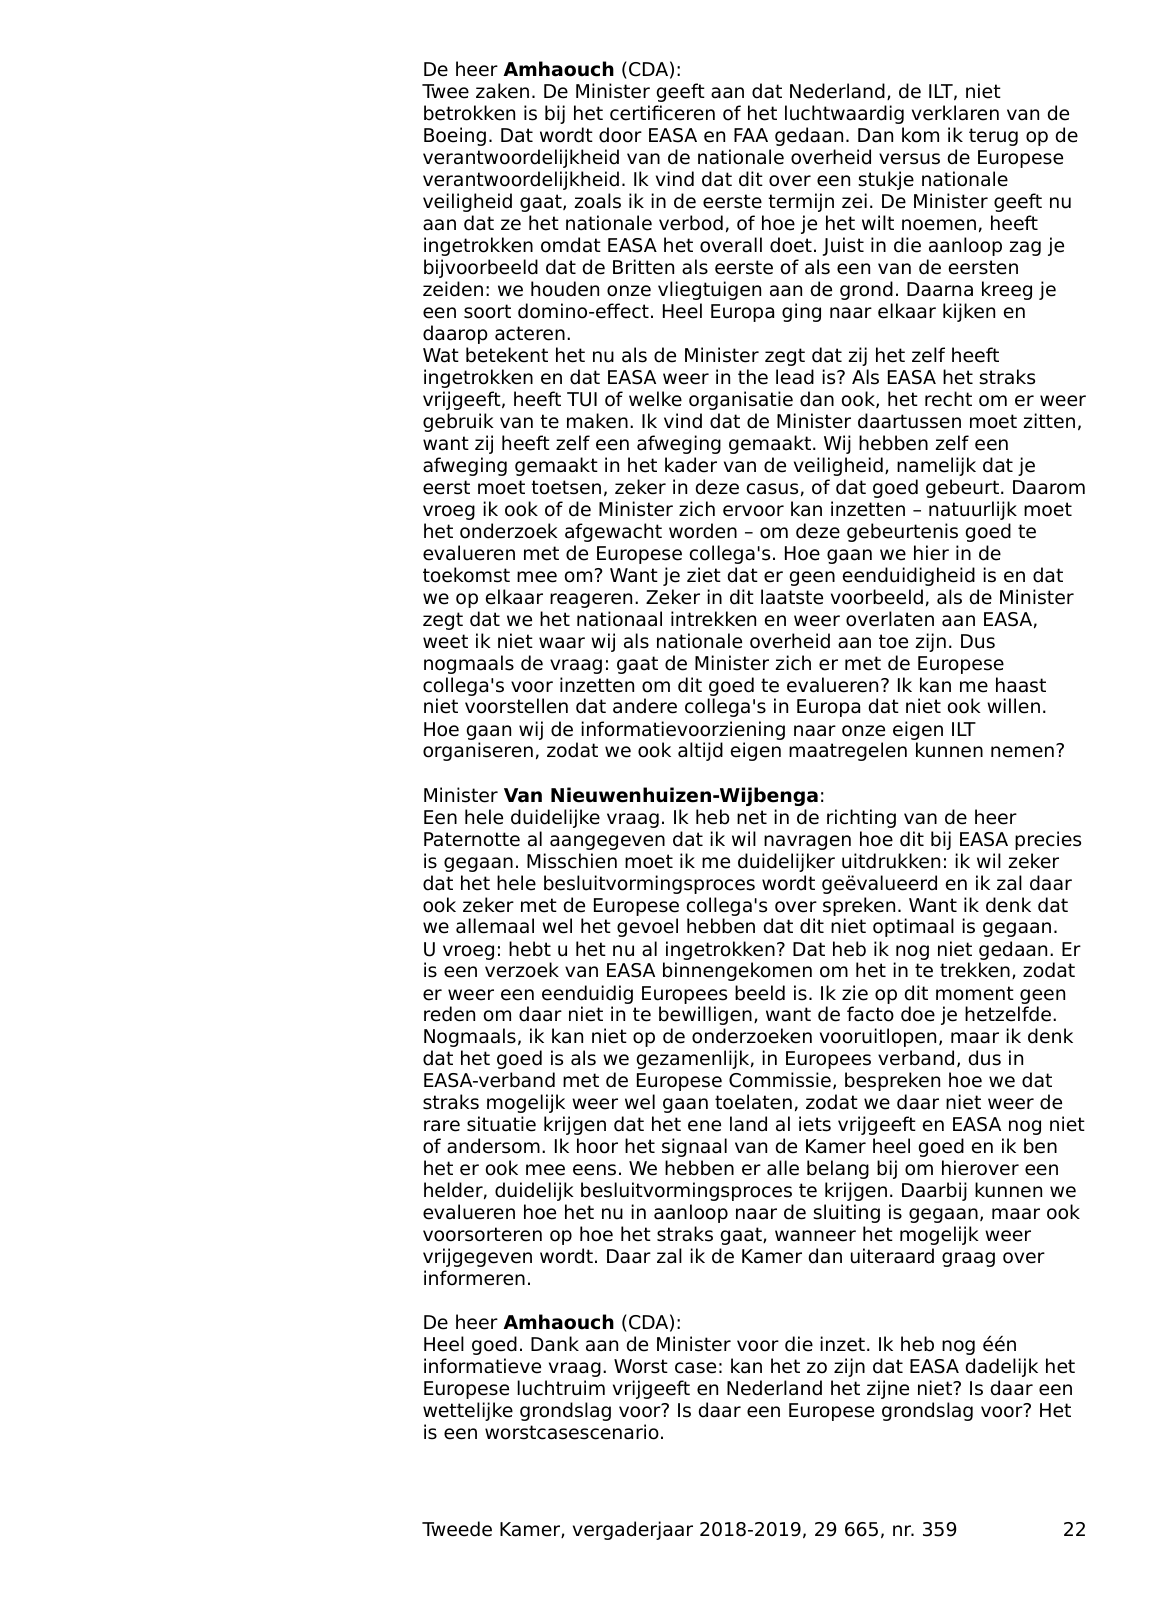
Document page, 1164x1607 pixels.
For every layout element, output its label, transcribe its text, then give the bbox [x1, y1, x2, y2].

text De heer Amhaouch (CDA): [422, 1312, 1087, 1334]
text Heel goed. Dank aan de Minister voor die inzet. Ik heb nog één informatieve vraag. Worst case: kan het zo zijn dat EASA dadelijk het Europese luchtruim vrijgeeft en Nederland het zijne niet? Is daar een wettelijke grondslag voor? Is daar een Europese grondslag voor? Het is een worstcasescenario. [422, 1334, 1087, 1444]
text De heer Amhaouch (CDA): [422, 59, 1087, 81]
text U vroeg: hebt u het nu al ingetrokken? Dat heb ik nog niet gedaan. Er is een verzoek van EASA binnengekomen om het in te trekken, zodat er weer een eenduidig Europees beeld is. Ik zie op dit moment geen reden om daar niet in te bewilligen, want de facto doe je hetzelfde. Nogmaals, ik kan niet op de onderzoeken vooruitlopen, maar ik denk dat het goed is als we gezamenlijk, in Europees verband, dus in EASA-verband met de Europese Commissie, bespreken hoe we dat straks mogelijk weer wel gaan toelaten, zodat we daar niet weer de rare situatie krijgen dat het ene land al iets vrijgeeft en EASA nog niet of andersom. Ik hoor het signaal van de Kamer heel goed en ik ben het er ook mee eens. We hebben er alle belang bij om hierover een helder, duidelijk besluitvormingsproces te krijgen. Daarbij kunnen we evalueren hoe het nu in aanloop naar de sluiting is gegaan, maar ook voorsorteren op hoe het straks gaat, wanneer het mogelijk weer vrijgegeven wordt. Daar zal ik de Kamer dan uiteraard graag over informeren. [422, 938, 1087, 1290]
text Een hele duidelijke vraag. Ik heb net in de richting van de heer Paternotte al aangegeven dat ik wil navragen hoe dit bij EASA precies is gegaan. Misschien moet ik me duidelijker uitdrukken: ik wil zeker dat het hele besluitvormingsproces wordt geëvalueerd en ik zal daar ook zeker met de Europese collega's over spreken. Want ik denk dat we allemaal wel het gevoel hebben dat dit niet optimaal is gegaan. [422, 807, 1087, 938]
text Twee zaken. De Minister geeft aan dat Nederland, de ILT, niet betrokken is bij het certificeren of het luchtwaardig verklaren van de Boeing. Dat wordt door EASA en FAA gedaan. Dan kom ik terug op de verantwoordelijkheid van de nationale overheid versus de Europese verantwoordelijkheid. Ik vind dat dit over een stukje nationale veiligheid gaat, zoals ik in de eerste termijn zei. De Minister geeft nu aan dat ze het nationale verbod, of hoe je het wilt noemen, heeft ingetrokken omdat EASA het overall doet. Juist in die aanloop zag je bijvoorbeeld dat de Britten als eerste of als een van de eersten zeiden: we houden onze vliegtuigen aan de grond. Daarna kreeg je een soort domino-effect. Heel Europa ging naar elkaar kijken en daarop acteren. [422, 81, 1087, 345]
text Minister Van Nieuwenhuizen-Wijbenga: [422, 784, 1087, 807]
text Wat betekent het nu als de Minister zegt dat zij het zelf heeft ingetrokken en dat EASA weer in the lead is? Als EASA het straks vrijgeeft, heeft TUI of welke organisatie dan ook, het recht om er weer gebruik van te maken. Ik vind dat de Minister daartussen moet zitten, want zij heeft zelf een afweging gemaakt. Wij hebben zelf een afweging gemaakt in het kader van de veiligheid, namelijk dat je eerst moet toetsen, zeker in deze casus, of dat goed gebeurt. Daarom vroeg ik ook of de Minister zich ervoor kan inzetten – natuurlijk moet het onderzoek afgewacht worden – om deze gebeurtenis goed te evalueren met de Europese collega's. Hoe gaan we hier in de toekomst mee om? Want je ziet dat er geen eenduidigheid is en dat we op elkaar reageren. Zeker in dit laatste voorbeeld, als de Minister zegt dat we het nationaal intrekken en weer overlaten aan EASA, weet ik niet waar wij als nationale overheid aan toe zijn. Dus nogmaals de vraag: gaat de Minister zich er met de Europese collega's voor inzetten om dit goed te evalueren? Ik kan me haast niet voorstellen dat andere collega's in Europa dat niet ook willen. Hoe gaan wij de informatievoorziening naar onze eigen ILT organiseren, zodat we ook altijd eigen maatregelen kunnen nemen? [422, 345, 1087, 762]
